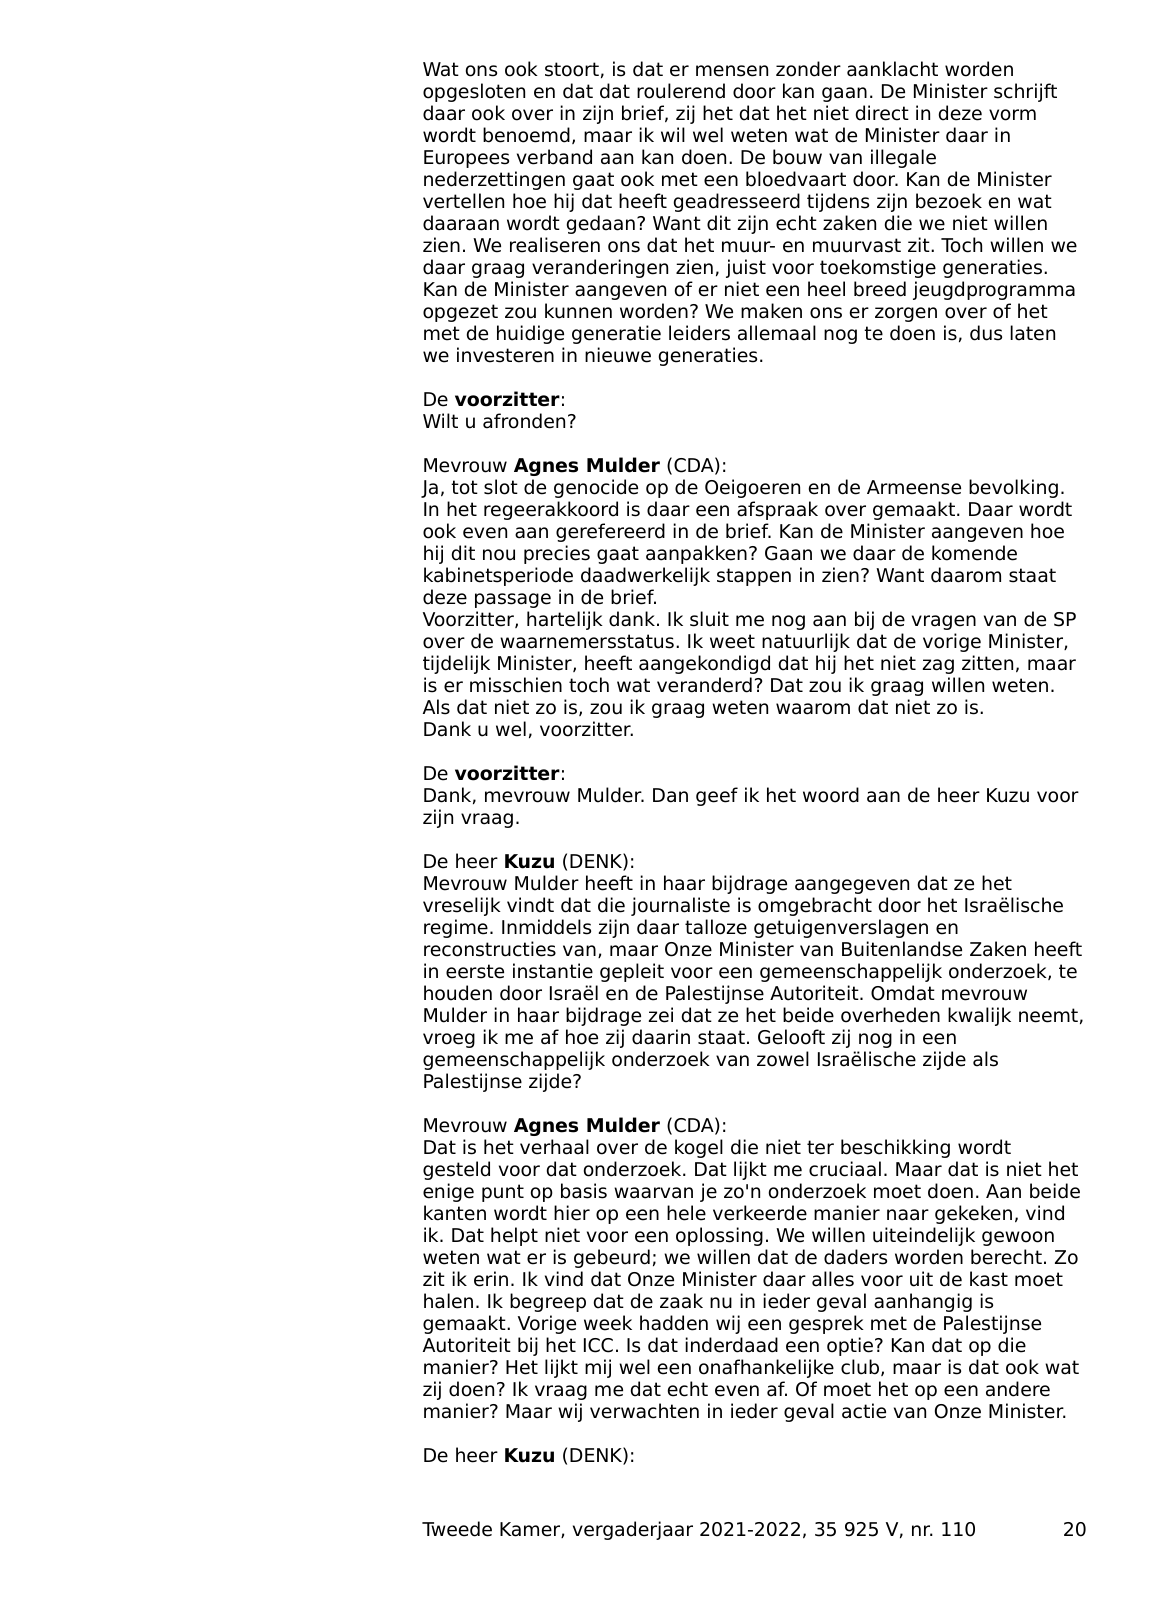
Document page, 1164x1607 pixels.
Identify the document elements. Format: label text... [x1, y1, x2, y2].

text Wilt u afronden? [422, 411, 1087, 433]
text Wat ons ook stoort, is dat er mensen zonder aanklacht worden opgesloten en dat dat roulerend door kan gaan. De Minister schrijft daar ook over in zijn brief, zij het dat het niet direct in deze vorm wordt benoemd, maar ik wil wel weten wat de Minister daar in Europees verband aan kan doen. De bouw van illegale nederzettingen gaat ook met een bloedvaart door. Kan de Minister vertellen hoe hij dat heeft geadresseerd tijdens zijn bezoek en wat daaraan wordt gedaan? Want dit zijn echt zaken die we niet willen zien. We realiseren ons dat het muur- en muurvast zit. Toch willen we daar graag veranderingen zien, juist voor toekomstige generaties. Kan de Minister aangeven of er niet een heel breed jeugdprogramma opgezet zou kunnen worden? We maken ons er zorgen over of het met de huidige generatie leiders allemaal nog te doen is, dus laten we investeren in nieuwe generaties. [422, 59, 1087, 367]
text Ja, tot slot de genocide op de Oeigoeren en de Armeense bevolking. In het regeerakkoord is daar een afspraak over gemaakt. Daar wordt ook even aan gerefereerd in de brief. Kan de Minister aangeven hoe hij dit nou precies gaat aanpakken? Gaan we daar de komende kabinetsperiode daadwerkelijk stappen in zien? Want daarom staat deze passage in de brief. [422, 477, 1087, 609]
text Mevrouw Agnes Mulder (CDA): [422, 1115, 1087, 1137]
text Mevrouw Mulder heeft in haar bijdrage aangegeven dat ze het vreselijk vindt dat die journaliste is omgebracht door het Israëlische regime. Inmiddels zijn daar talloze getuigenverslagen en reconstructies van, maar Onze Minister van Buitenlandse Zaken heeft in eerste instantie gepleit voor een gemeenschappelijk onderzoek, te houden door Israël en de Palestijnse Autoriteit. Omdat mevrouw Mulder in haar bijdrage zei dat ze het beide overheden kwalijk neemt, vroeg ik me af hoe zij daarin staat. Gelooft zij nog in een gemeenschappelijk onderzoek van zowel Israëlische zijde als Palestijnse zijde? [422, 873, 1087, 1093]
text Voorzitter, hartelijk dank. Ik sluit me nog aan bij de vragen van de SP over de waarnemersstatus. Ik weet natuurlijk dat de vorige Minister, tijdelijk Minister, heeft aangekondigd dat hij het niet zag zitten, maar is er misschien toch wat veranderd? Dat zou ik graag willen weten. Als dat niet zo is, zou ik graag weten waarom dat niet zo is. [422, 609, 1087, 719]
text Dank, mevrouw Mulder. Dan geef ik het woord aan de heer Kuzu voor zijn vraag. [422, 785, 1087, 829]
text De voorzitter: [422, 389, 1087, 411]
text De heer Kuzu (DENK): [422, 851, 1087, 873]
text Dank u wel, voorzitter. [422, 719, 1087, 741]
text Dat is het verhaal over de kogel die niet ter beschikking wordt gesteld voor dat onderzoek. Dat lijkt me cruciaal. Maar dat is niet het enige punt op basis waarvan je zo'n onderzoek moet doen. Aan beide kanten wordt hier op een hele verkeerde manier naar gekeken, vind ik. Dat helpt niet voor een oplossing. We willen uiteindelijk gewoon weten wat er is gebeurd; we willen dat de daders worden berecht. Zo zit ik erin. Ik vind dat Onze Minister daar alles voor uit de kast moet halen. Ik begreep dat de zaak nu in ieder geval aanhangig is gemaakt. Vorige week hadden wij een gesprek met de Palestijnse Autoriteit bij het ICC. Is dat inderdaad een optie? Kan dat op die manier? Het lijkt mij wel een onafhankelijke club, maar is dat ook wat zij doen? Ik vraag me dat echt even af. Of moet het op een andere manier? Maar wij verwachten in ieder geval actie van Onze Minister. [422, 1137, 1087, 1423]
text De voorzitter: [422, 763, 1087, 785]
text De heer Kuzu (DENK): [422, 1445, 1087, 1467]
text Mevrouw Agnes Mulder (CDA): [422, 455, 1087, 477]
